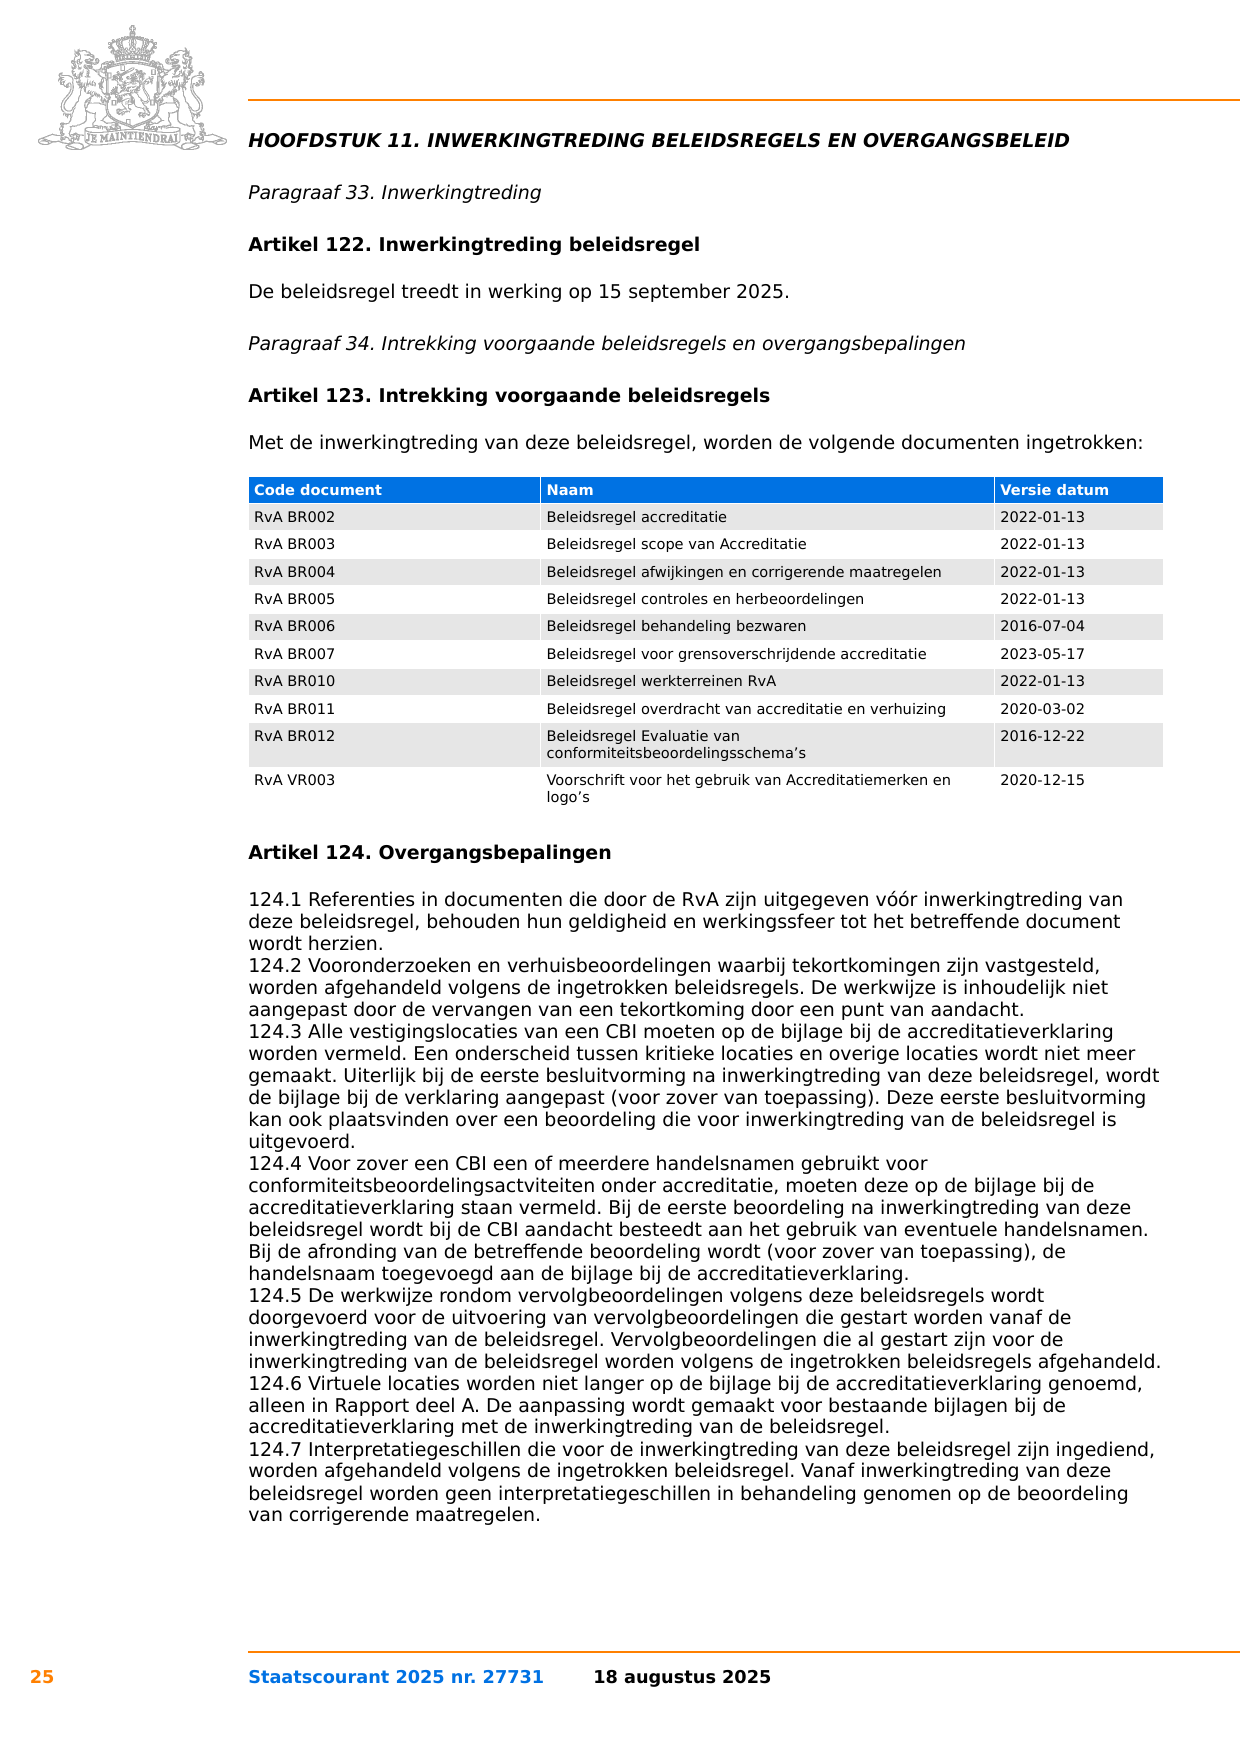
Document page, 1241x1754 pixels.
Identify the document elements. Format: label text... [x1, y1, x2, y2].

table_cell RvA BR012 [249, 723, 540, 767]
table_cell 2020-03-02 [995, 696, 1163, 722]
picture [38, 25, 227, 150]
table_cell Beleidsregel overdracht van accreditatie en verhuizing [541, 696, 994, 722]
table_cell RvA BR002 [249, 504, 540, 530]
table_cell RvA VR003 [249, 768, 540, 811]
table_cell 2023-05-17 [995, 641, 1163, 667]
table_header Naam [541, 477, 994, 503]
table_cell RvA BR006 [249, 614, 540, 640]
table_cell 2022-01-13 [995, 586, 1163, 613]
table_cell RvA BR004 [249, 559, 540, 585]
table_cell Beleidsregel werkterreinen RvA [541, 669, 994, 695]
table_cell 2016-12-22 [995, 723, 1163, 767]
subtitle Artikel 123. Intrekking voorgaande beleidsregels [248, 385, 1163, 407]
text 124.1 Referenties in documenten die door de RvA zijn uitgegeven vóór inwerkingtreding van deze beleidsregel, behouden hun geldigheid en werkingssfeer tot het betreffende document wordt herzien. [248, 889, 1163, 955]
table_cell RvA BR007 [249, 641, 540, 667]
table_cell RvA BR005 [249, 586, 540, 613]
text 124.7 Interpretatiegeschillen die voor de inwerkingtreding van deze beleidsregel zijn ingediend, worden afgehandeld volgens de ingetrokken beleidsregel. Vanaf inwerkingtreding van deze beleidsregel worden geen interpretatiegeschillen in behandeling genomen op de beoordeling van corrigerende maatregelen. [248, 1438, 1163, 1526]
table_cell 2022-01-13 [995, 504, 1163, 530]
table_cell 2022-01-13 [995, 531, 1163, 558]
table_cell Beleidsregel behandeling bezwaren [541, 614, 994, 640]
table_header Code document [249, 477, 540, 503]
table_header Versie datum [995, 477, 1163, 503]
text 124.3 Alle vestigingslocaties van een CBI moeten op de bijlage bij de accreditatieverklaring worden vermeld. Een onderscheid tussen kritieke locaties en overige locaties wordt niet meer gemaakt. Uiterlijk bij de eerste besluitvorming na inwerkingtreding van deze beleidsregel, wordt de bijlage bij de verklaring aangepast (voor zover van toepassing). Deze eerste besluitvorming kan ook plaatsvinden over een beoordeling die voor inwerkingtreding van de beleidsregel is uitgevoerd. [248, 1021, 1163, 1153]
text 124.5 De werkwijze rondom vervolgbeoordelingen volgens deze beleidsregels wordt doorgevoerd voor de uitvoering van vervolgbeoordelingen die gestart worden vanaf de inwerkingtreding van de beleidsregel. Vervolgbeoordelingen die al gestart zijn voor de inwerkingtreding van de beleidsregel worden volgens de ingetrokken beleidsregels afgehandeld. [248, 1284, 1163, 1372]
text De beleidsregel treedt in werking op 15 september 2025. [248, 281, 1163, 303]
subtitle Paragraaf 33. Inwerkingtreding [248, 182, 1163, 204]
table_cell Voorschrift voor het gebruik van Accreditatiemerken en logo’s [541, 768, 994, 811]
text 124.4 Voor zover een CBI een of meerdere handelsnamen gebruikt voor conformiteitsbeoordelingsactviteiten onder accreditatie, moeten deze op de bijlage bij de accreditatieverklaring staan vermeld. Bij de eerste beoordeling na inwerkingtreding van deze beleidsregel wordt bij de CBI aandacht besteedt aan het gebruik van eventuele handelsnamen. Bij de afronding van de betreffende beoordeling wordt (voor zover van toepassing), de handelsnaam toegevoegd aan de bijlage bij de accreditatieverklaring. [248, 1153, 1163, 1284]
table_cell Beleidsregel scope van Accreditatie [541, 531, 994, 558]
table_cell 2022-01-13 [995, 559, 1163, 585]
subtitle Paragraaf 34. Intrekking voorgaande beleidsregels en overgangsbepalingen [248, 333, 1163, 355]
table_cell Beleidsregel afwijkingen en corrigerende maatregelen [541, 559, 994, 585]
table_cell 2016-07-04 [995, 614, 1163, 640]
text 124.2 Vooronderzoeken en verhuisbeoordelingen waarbij tekortkomingen zijn vastgesteld, worden afgehandeld volgens de ingetrokken beleidsregels. De werkwijze is inhoudelijk niet aangepast door de vervangen van een tekortkoming door een punt van aandacht. [248, 955, 1163, 1021]
subtitle Artikel 124. Overgangsbepalingen [248, 842, 1163, 864]
table_cell Beleidsregel controles en herbeoordelingen [541, 586, 994, 613]
text Met de inwerkingtreding van deze beleidsregel, worden de volgende documenten ingetrokken: [248, 432, 1163, 454]
table_cell Beleidsregel voor grensoverschrijdende accreditatie [541, 641, 994, 667]
subtitle HOOFDSTUK 11. INWERKINGTREDING BELEIDSREGELS EN OVERGANGSBELEID [248, 130, 1163, 152]
table_cell RvA BR010 [249, 669, 540, 695]
table_cell Beleidsregel Evaluatie van conformiteitsbeoordelingsschema’s [541, 723, 994, 767]
table_cell 2020-12-15 [995, 768, 1163, 811]
table_cell RvA BR003 [249, 531, 540, 558]
subtitle Artikel 122. Inwerkingtreding beleidsregel [248, 234, 1163, 256]
table_cell Beleidsregel accreditatie [541, 504, 994, 530]
text 124.6 Virtuele locaties worden niet langer op de bijlage bij de accreditatieverklaring genoemd, alleen in Rapport deel A. De aanpassing wordt gemaakt voor bestaande bijlagen bij de accreditatieverklaring met de inwerkingtreding van de beleidsregel. [248, 1372, 1163, 1438]
table_cell RvA BR011 [249, 696, 540, 722]
table_cell 2022-01-13 [995, 669, 1163, 695]
